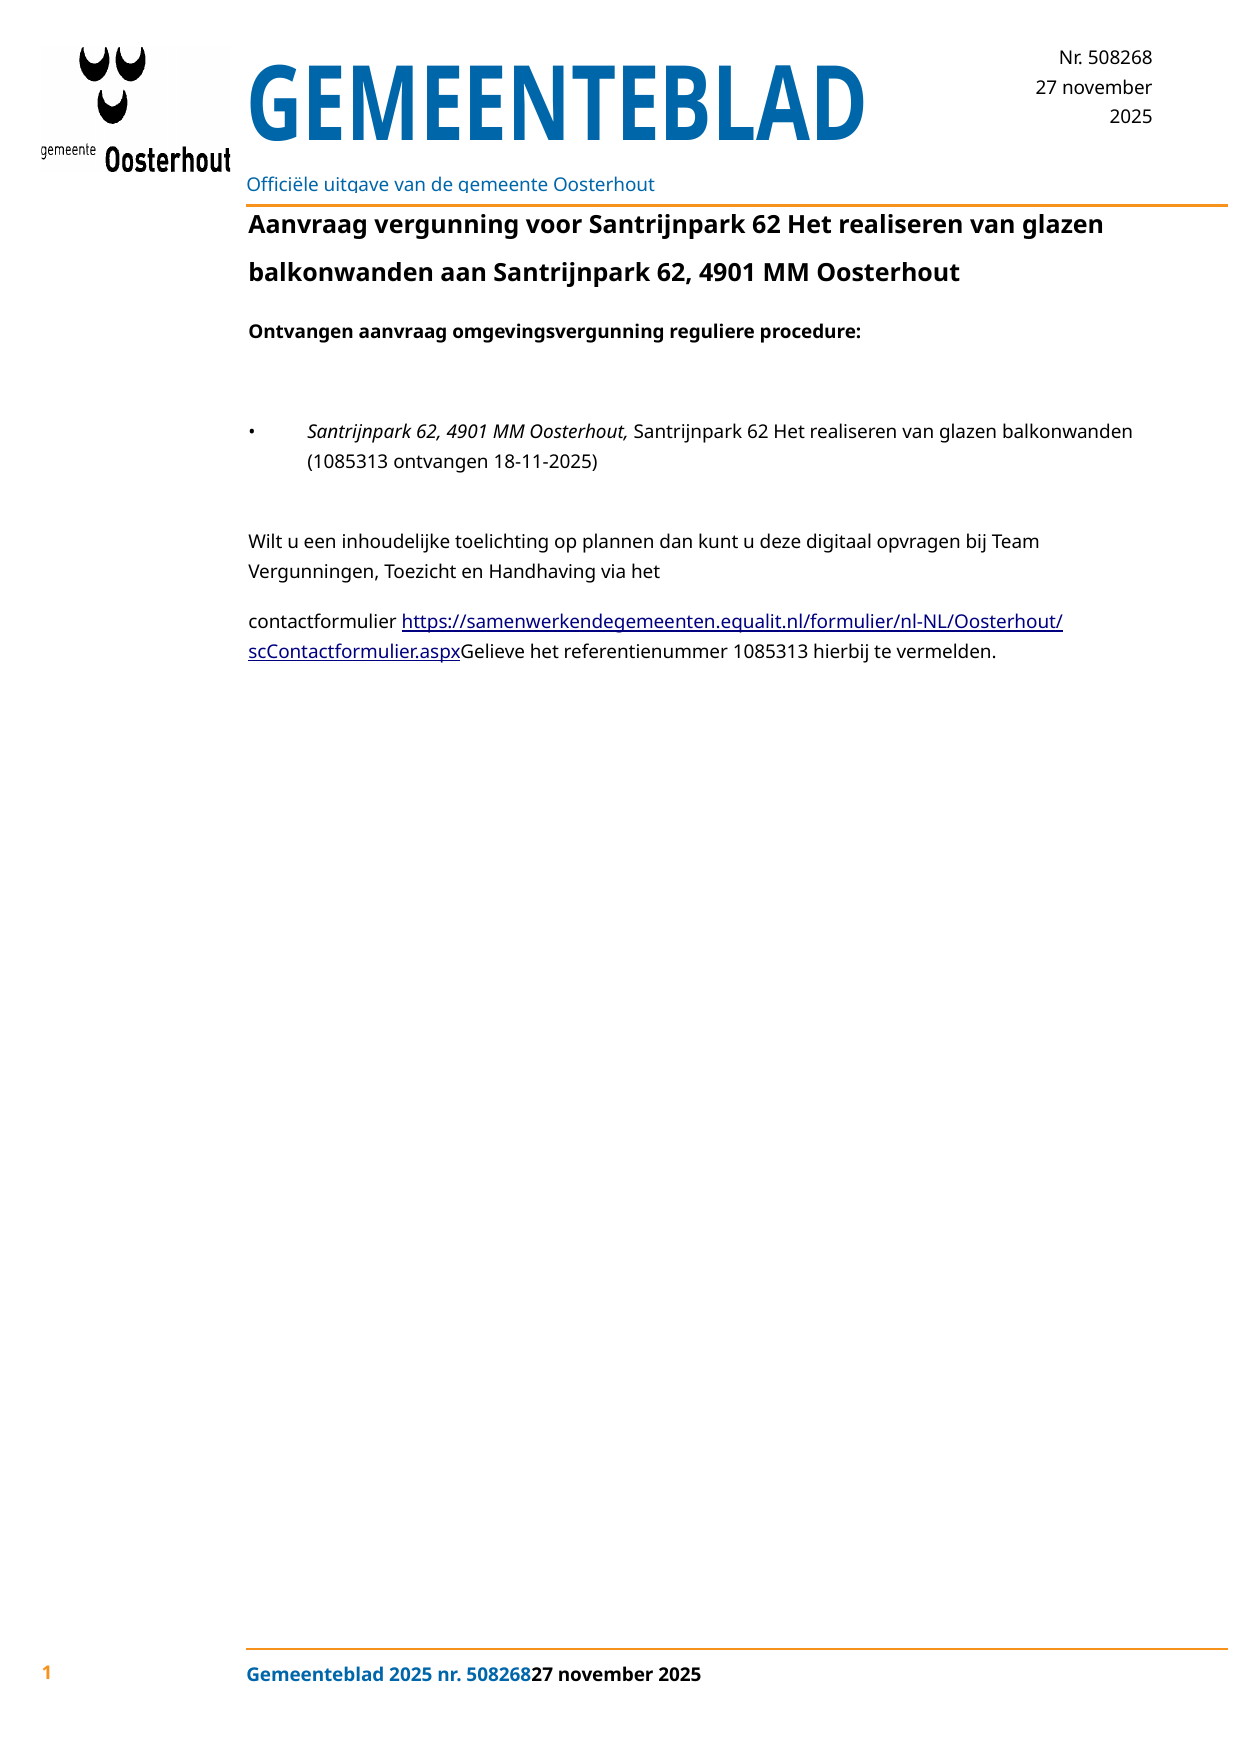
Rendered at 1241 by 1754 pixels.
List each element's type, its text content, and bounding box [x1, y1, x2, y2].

text Aanvraag vergunning voor Santrijnpark 62 Het realiseren van glazen balkonwanden aan Santrijnpark 62, 4901 MM Oosterhout [248, 207, 1152, 288]
picture [41, 47, 231, 172]
text contactformulier https://samenwerkendegemeenten.equalit.nl/formulier/nl-NL/Oosterhout/scContactformulier.aspxGelieve het referentienummer 1085313 hierbij te vermelden. [248, 608, 1152, 664]
text Wilt u een inhoudelijke toelichting op plannen dan kunt u deze digitaal opvragen bij Team Vergunningen, Toezicht en Handhaving via het [248, 528, 1152, 584]
text Ontvangen aanvraag omgevingsvergunning reguliere procedure: [248, 318, 1152, 344]
list Santrijnpark 62, 4901 MM Oosterhout, Santrijnpark 62 Het realiseren van glazen balkonwanden (1085313 ontvangen 18-11-2025) [248, 419, 1152, 474]
